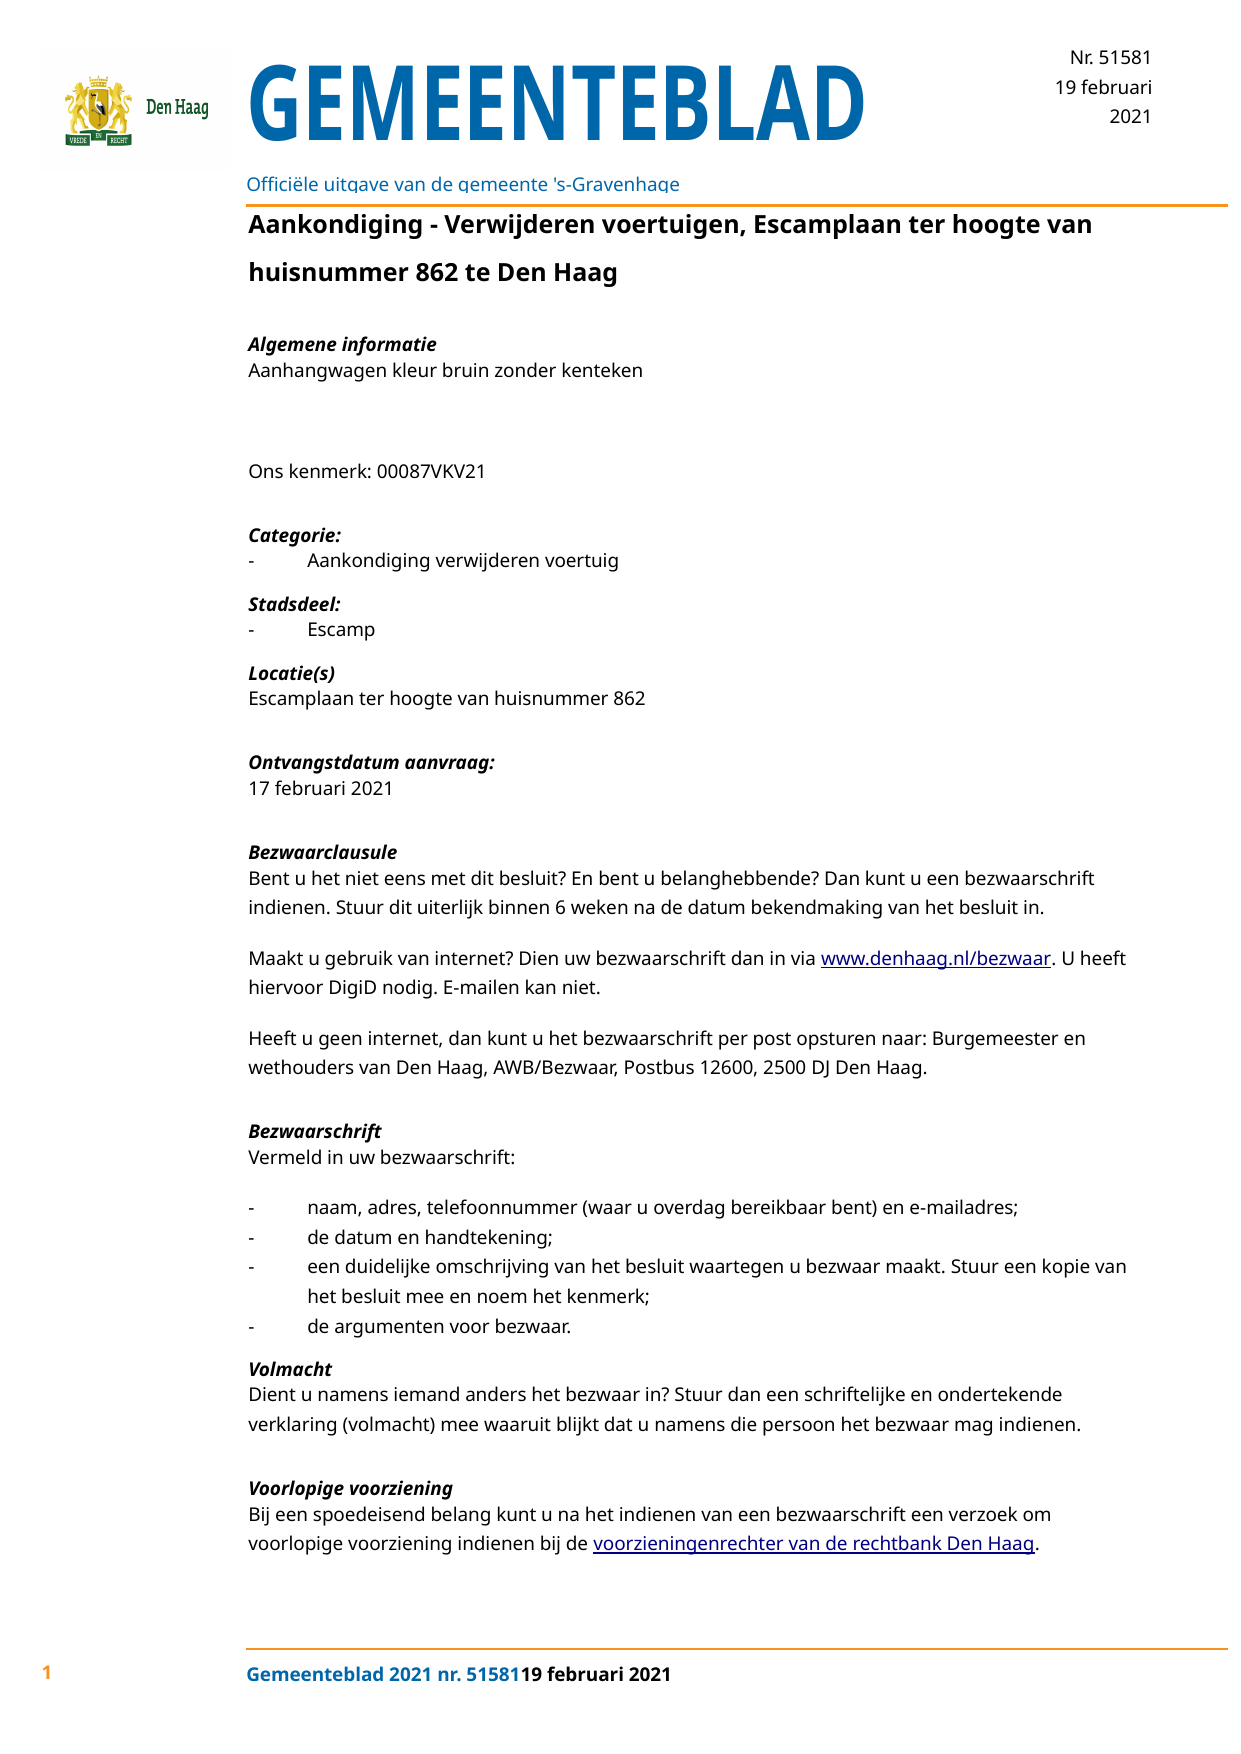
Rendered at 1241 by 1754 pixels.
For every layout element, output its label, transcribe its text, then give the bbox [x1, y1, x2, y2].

text Ons kenmerk: 00087VKV21 [248, 458, 1152, 484]
text Escamplaan ter hoogte van huisnummer 862 [248, 685, 1152, 711]
text Locatie(s) [248, 660, 1152, 685]
text Categorie: [248, 522, 1152, 548]
text Volmacht [248, 1356, 1152, 1382]
text Algemene informatie [248, 331, 1152, 357]
list de argumenten voor bezwaar. [248, 1313, 1152, 1338]
list een duidelijke omschrijving van het besluit waartegen u bezwaar maakt. Stuur een kopie van het besluit mee en noem het kenmerk; [248, 1254, 1152, 1309]
text Heeft u geen internet, dan kunt u het bezwaarschrift per post opsturen naar: Burgemeester en wethouders van Den Haag, AWB/Bezwaar, Postbus 12600, 2500 DJ Den Haag. [248, 1025, 1152, 1080]
list Aankondiging verwijderen voertuig [248, 548, 1152, 573]
text Maakt u gebruik van internet? Dien uw bezwaarschrift dan in via www.denhaag.nl/bezwaar. U heeft hiervoor DigiD nodig. E-mailen kan niet. [248, 945, 1152, 1000]
text 17 februari 2021 [248, 775, 1152, 801]
text Aanhangwagen kleur bruin zonder kenteken [248, 357, 1152, 383]
text Bezwaarschrift [248, 1118, 1152, 1144]
text Bij een spoedeisend belang kunt u na het indienen van een bezwaarschrift een verzoek om voorlopige voorziening indienen bij de voorzieningenrechter van de rechtbank Den Haag. [248, 1501, 1152, 1556]
list Escamp [248, 617, 1152, 642]
text Voorlopige voorziening [248, 1475, 1152, 1501]
text Stadsdeel: [248, 591, 1152, 617]
list naam, adres, telefoonnummer (waar u overdag bereikbaar bent) en e-mailadres; [248, 1194, 1152, 1220]
list de datum en handtekening; [248, 1224, 1152, 1250]
text Bent u het niet eens met dit besluit? En bent u belanghebbende? Dan kunt u een bezwaarschrift indienen. Stuur dit uiterlijk binnen 6 weken na de datum bekendmaking van het besluit in. [248, 865, 1152, 920]
text Aankondiging - Verwijderen voertuigen, Escamplaan ter hoogte van huisnummer 862 te Den Haag [248, 207, 1152, 288]
picture [41, 47, 231, 172]
text Dient u namens iemand anders het bezwaar in? Stuur dan een schriftelijke en ondertekende verklaring (volmacht) mee waaruit blijkt dat u namens die persoon het bezwaar mag indienen. [248, 1382, 1152, 1437]
text Ontvangstdatum aanvraag: [248, 749, 1152, 775]
text Bezwaarclausule [248, 839, 1152, 865]
text Vermeld in uw bezwaarschrift: [248, 1144, 1152, 1170]
